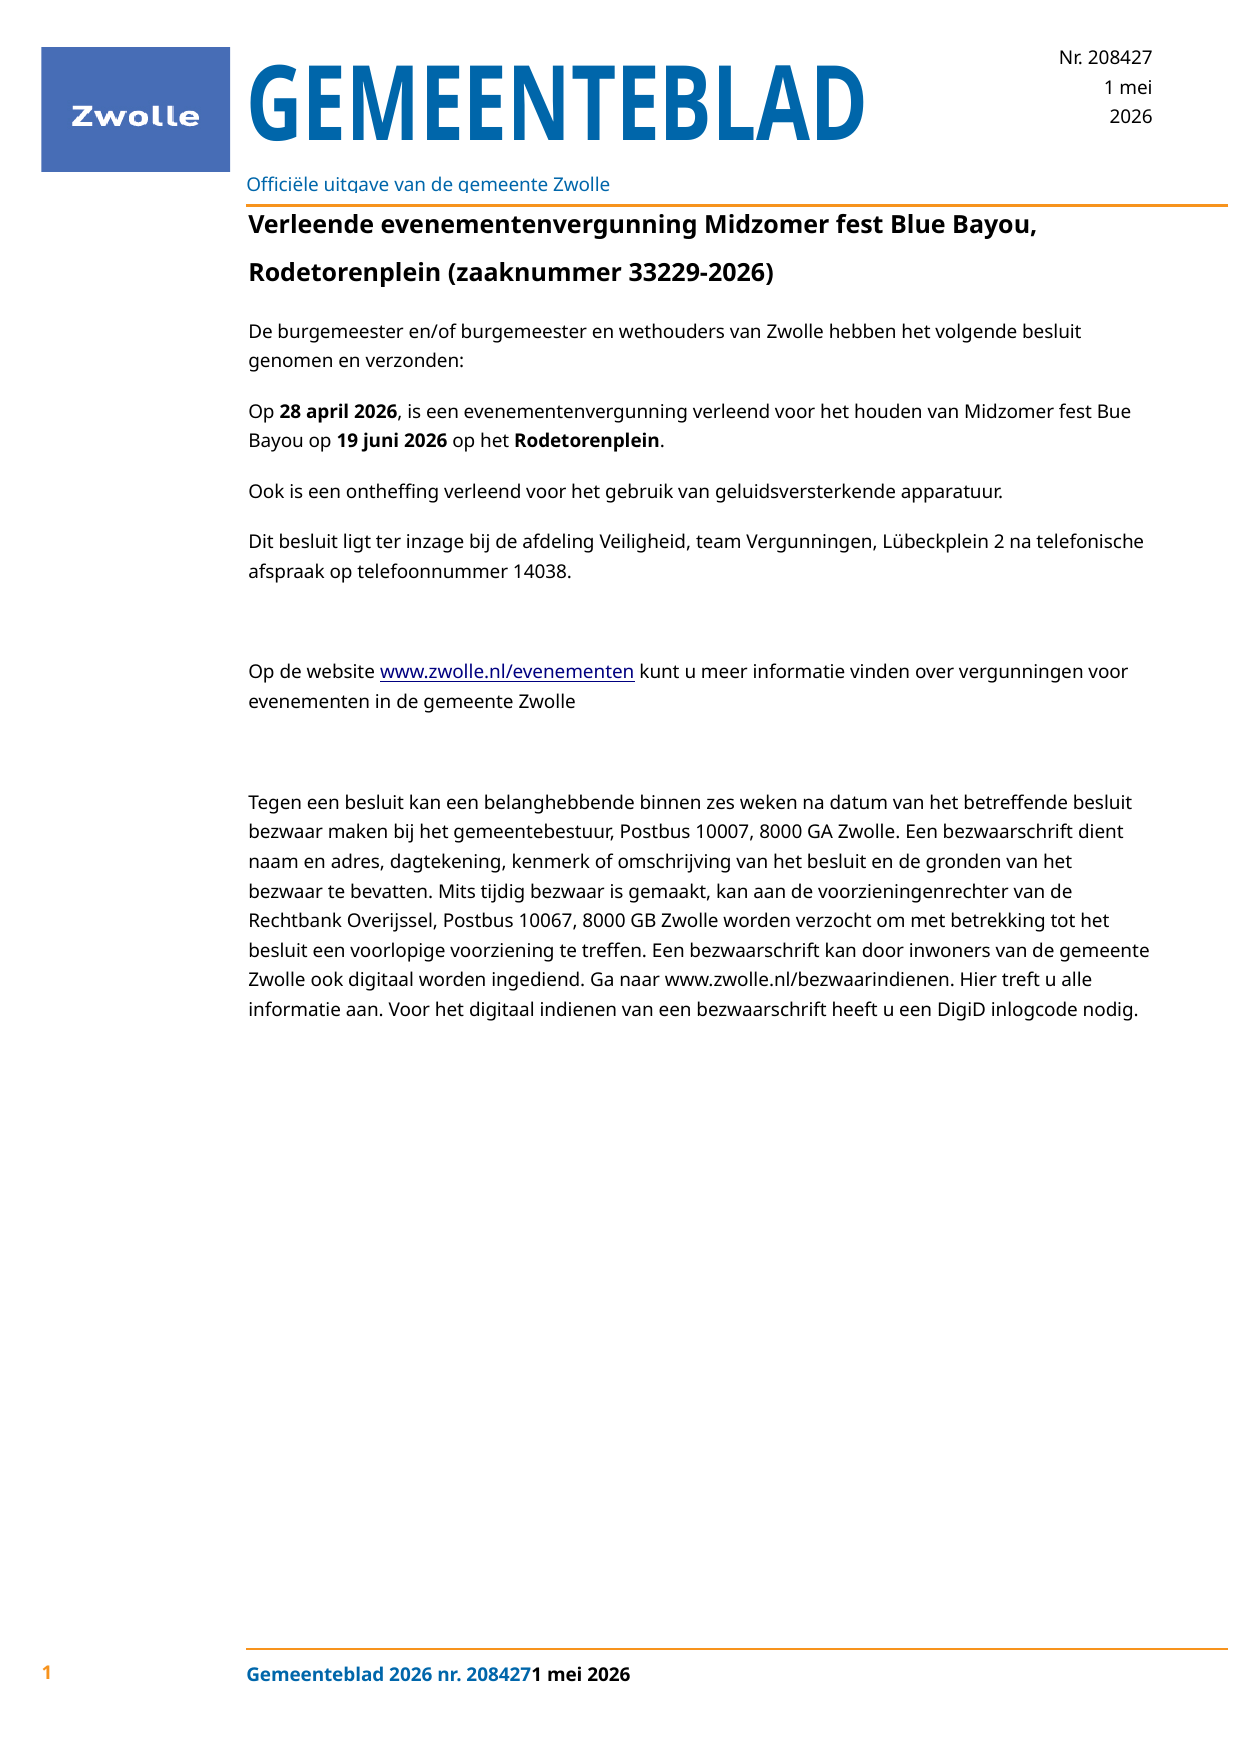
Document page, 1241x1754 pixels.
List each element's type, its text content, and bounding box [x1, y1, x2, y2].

text Op 28 april 2026, is een evenementenvergunning verleend voor het houden van Midzomer fest Bue Bayou op 19 juni 2026 op het Rodetorenplein. [248, 398, 1152, 453]
text Op de website www.zwolle.nl/evenementen kunt u meer informatie vinden over vergunningen voor evenementen in de gemeente Zwolle [248, 659, 1152, 714]
text Ook is een ontheffing verleend voor het gebruik van geluidsversterkende apparatuur. [248, 478, 1152, 504]
text Verleende evenementenvergunning Midzomer fest Blue Bayou, Rodetorenplein (zaaknummer 33229-2026) [248, 207, 1152, 288]
text Dit besluit ligt ter inzage bij de afdeling Veiligheid, team Vergunningen, Lübeckplein 2 na telefonische afspraak op telefoonnummer 14038. [248, 528, 1152, 584]
picture [41, 47, 231, 172]
text De burgemeester en/of burgemeester en wethouders van Zwolle hebben het volgende besluit genomen en verzonden: [248, 318, 1152, 373]
text Tegen een besluit kan een belanghebbende binnen zes weken na datum van het betreffende besluit bezwaar maken bij het gemeentebestuur, Postbus 10007, 8000 GA Zwolle. Een bezwaarschrift dient naam en adres, dagtekening, kenmerk of omschrijving van het besluit en de gronden van het bezwaar te bevatten. Mits tijdig bezwaar is gemaakt, kan aan de voorzieningenrechter van de Rechtbank Overijssel, Postbus 10067, 8000 GB Zwolle worden verzocht om met betrekking tot het besluit een voorlopige voorziening te treffen. Een bezwaarschrift kan door inwoners van de gemeente Zwolle ook digitaal worden ingediend. Ga naar www.zwolle.nl/bezwaarindienen. Hier treft u alle informatie aan. Voor het digitaal indienen van een bezwaarschrift heeft u een DigiD inlogcode nodig. [248, 789, 1152, 1022]
